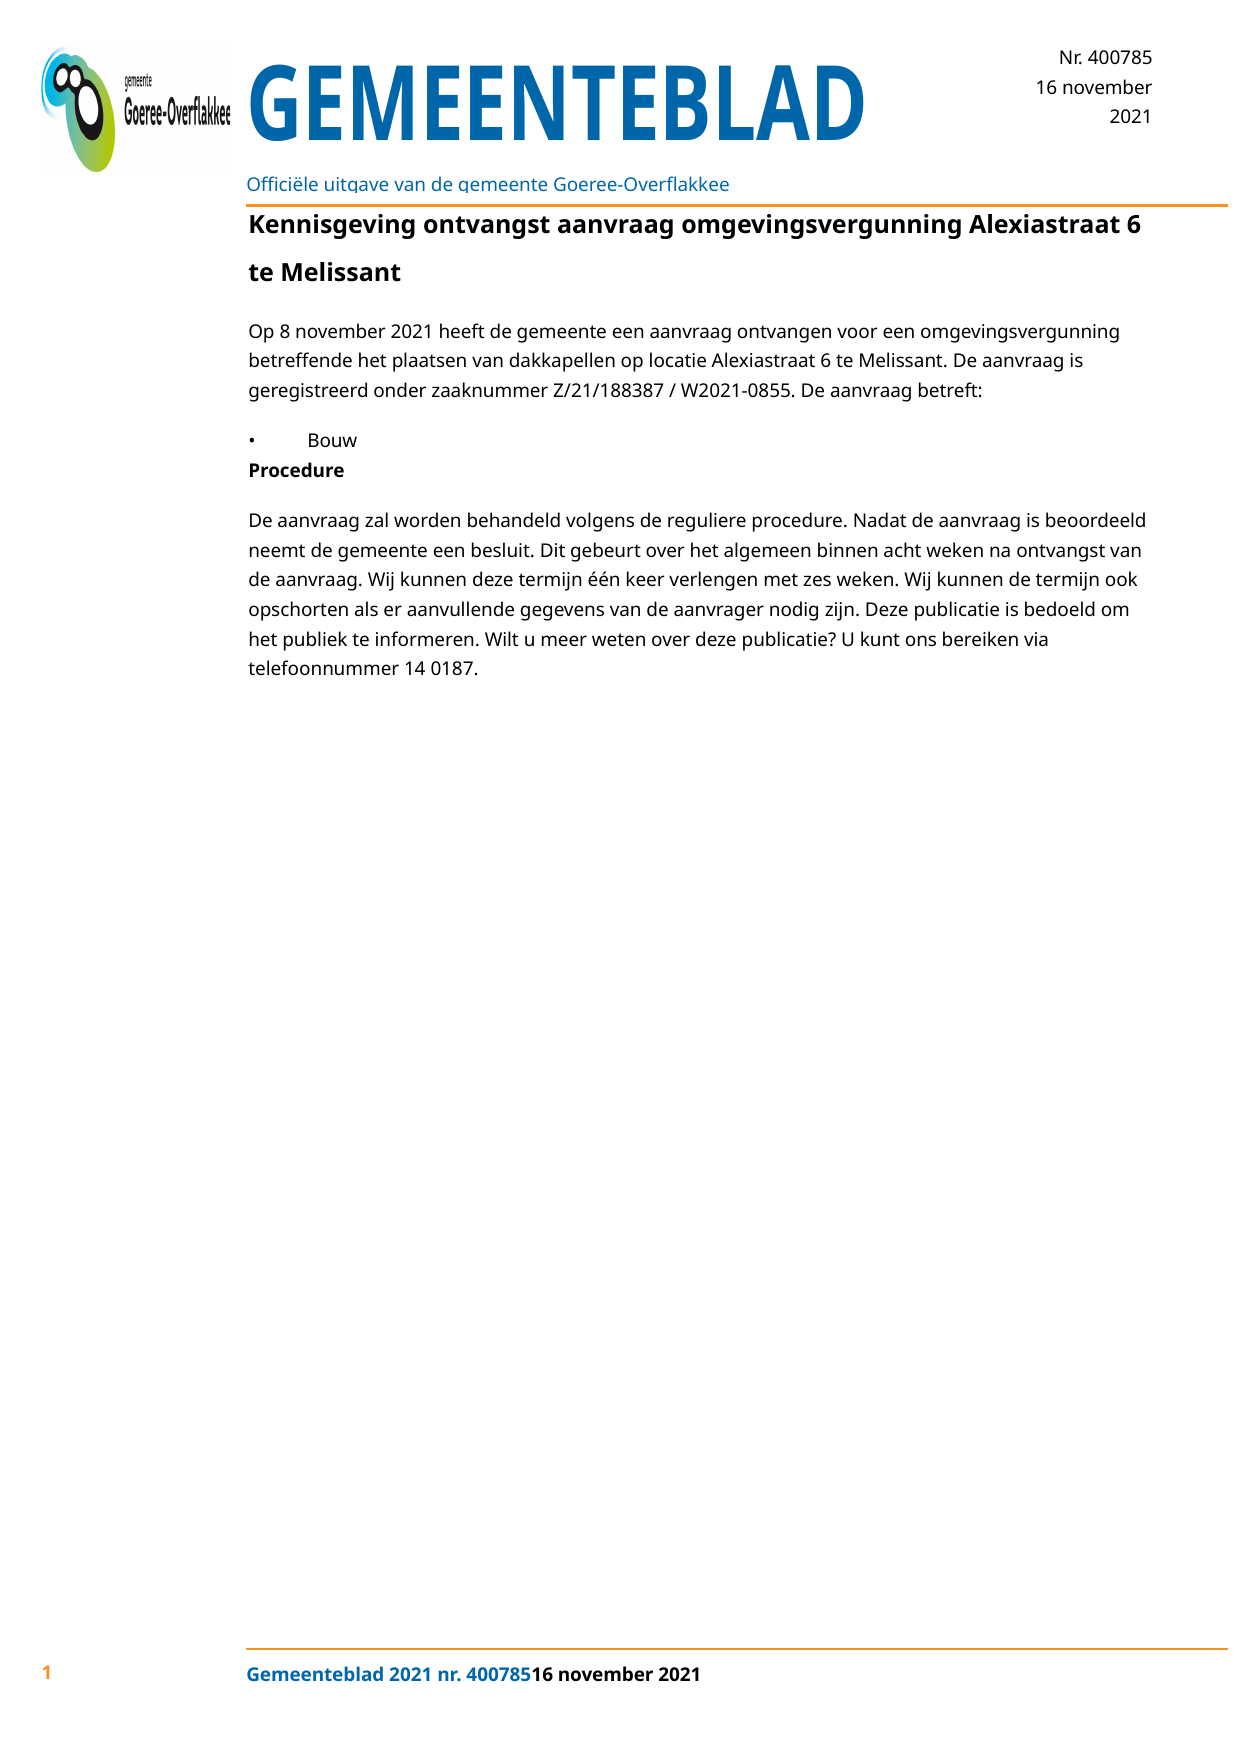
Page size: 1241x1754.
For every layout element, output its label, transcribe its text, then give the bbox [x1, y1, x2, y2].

text De aanvraag zal worden behandeld volgens de reguliere procedure. Nadat de aanvraag is beoordeeld neemt de gemeente een besluit. Dit gebeurt over het algemeen binnen acht weken na ontvangst van de aanvraag. Wij kunnen deze termijn één keer verlengen met zes weken. Wij kunnen de termijn ook opschorten als er aanvullende gegevens van de aanvrager nodig zijn. Deze publicatie is bedoeld om het publiek te informeren. Wilt u meer weten over deze publicatie? U kunt ons bereiken via telefoonnummer 14 0187. [248, 507, 1152, 681]
text Procedure [248, 457, 1152, 483]
picture [41, 47, 231, 172]
text Op 8 november 2021 heeft de gemeente een aanvraag ontvangen voor een omgevingsvergunning betreffende het plaatsen van dakkapellen op locatie Alexiastraat 6 te Melissant. De aanvraag is geregistreerd onder zaaknummer Z/21/188387 / W2021-0855. De aanvraag betreft: [248, 318, 1152, 403]
text Kennisgeving ontvangst aanvraag omgevingsvergunning Alexiastraat 6 te Melissant [248, 207, 1152, 288]
list Bouw [248, 427, 1152, 453]
